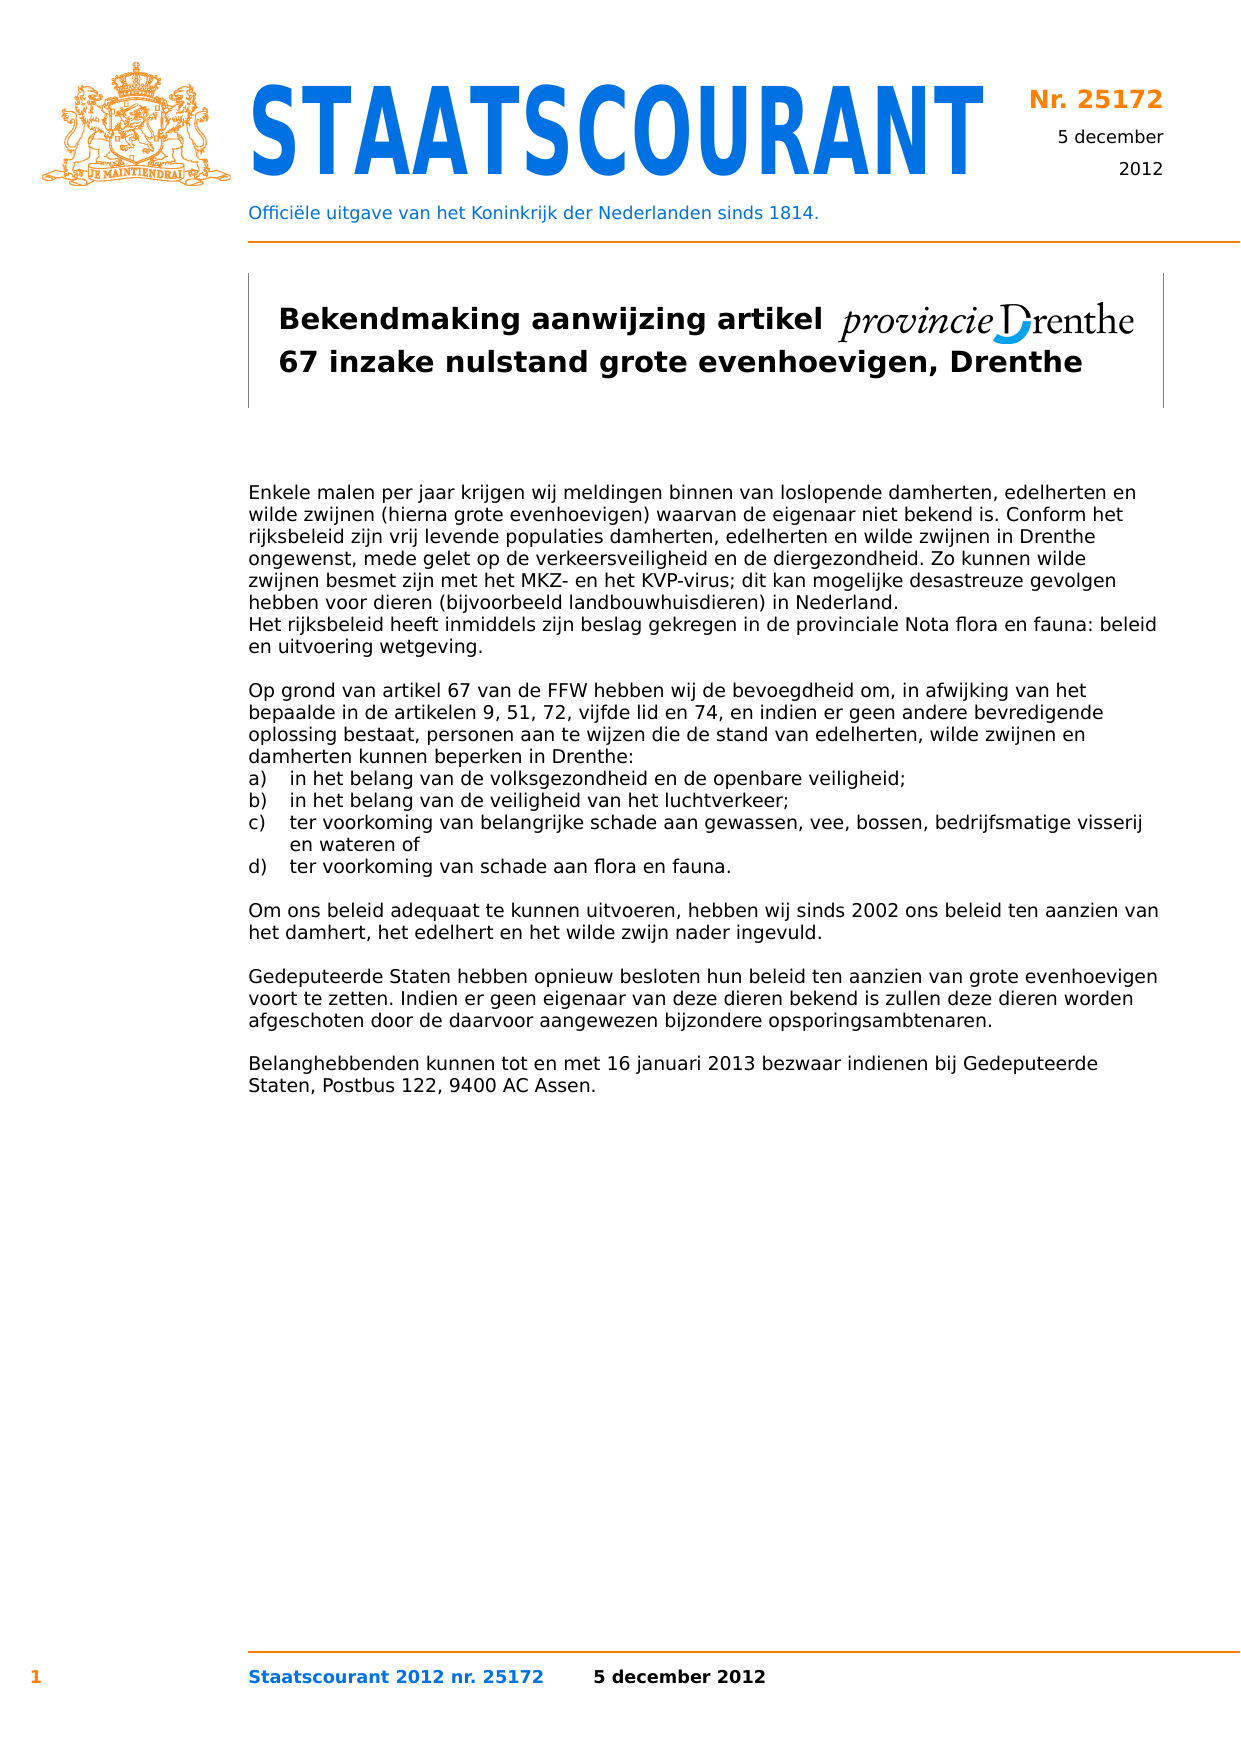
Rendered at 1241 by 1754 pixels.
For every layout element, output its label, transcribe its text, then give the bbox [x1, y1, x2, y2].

text Enkele malen per jaar krijgen wij meldingen binnen van loslopende damherten, edelherten en wilde zwijnen (hierna grote evenhoevigen) waarvan de eigenaar niet bekend is. Conform het rijksbeleid zijn vrij levende populaties damherten, edelherten en wilde zwijnen in Drenthe ongewenst, mede gelet op de verkeersveiligheid en de diergezondheid. Zo kunnen wilde zwijnen besmet zijn met het MKZ- en het KVP-virus; dit kan mogelijke desastreuze gevolgen hebben voor dieren (bijvoorbeeld landbouwhuisdieren) in Nederland. [248, 482, 1163, 614]
text a) in het belang van de volksgezondheid en de openbare veiligheid; [248, 768, 1163, 790]
text b) in het belang van de veiligheid van het luchtverkeer; [248, 790, 1163, 812]
table_cell 5 december [998, 121, 1240, 153]
text Om ons beleid adequaat te kunnen uitvoeren, hebben wij sinds 2002 ons beleid ten aanzien van het damhert, het edelhert en het wilde zwijn nader ingevuld. [248, 900, 1163, 944]
table_header STAATSCOURANT [248, 62, 998, 203]
picture [41, 62, 231, 186]
picture [838, 302, 1134, 344]
text d) ter voorkoming van schade aan flora en fauna. [248, 856, 1163, 878]
subtitle Bekendmaking aanwijzing artikel 67 inzake nulstand grote evenhoevigen, Drenthe [249, 273, 1163, 408]
table_cell Officiële uitgave van het Koninkrijk der Nederlanden sinds 1814. [248, 203, 1240, 241]
table_header Nr. 25172 [998, 62, 1240, 121]
table_cell 2012 [998, 153, 1240, 203]
text Gedeputeerde Staten hebben opnieuw besloten hun beleid ten aanzien van grote evenhoevigen voort te zetten. Indien er geen eigenaar van deze dieren bekend is zullen deze dieren worden afgeschoten door de daarvoor aangewezen bijzondere opsporingsambtenaren. [248, 966, 1163, 1031]
text Belanghebbenden kunnen tot en met 16 januari 2013 bezwaar indienen bij Gedeputeerde Staten, Postbus 122, 9400 AC Assen. [248, 1053, 1163, 1097]
text Op grond van artikel 67 van de FFW hebben wij de bevoegdheid om, in afwijking van het bepaalde in de artikelen 9, 51, 72, vijfde lid en 74, en indien er geen andere bevredigende oplossing bestaat, personen aan te wijzen die de stand van edelherten, wilde zwijnen en damherten kunnen beperken in Drenthe: [248, 680, 1163, 768]
text c) ter voorkoming van belangrijke schade aan gewassen, vee, bossen, bedrijfsmatige visserij en wateren of [248, 812, 1163, 856]
table_header [25, 62, 248, 241]
text Het rijksbeleid heeft inmiddels zijn beslag gekregen in de provinciale Nota flora en fauna: beleid en uitvoering wetgeving. [248, 614, 1163, 658]
